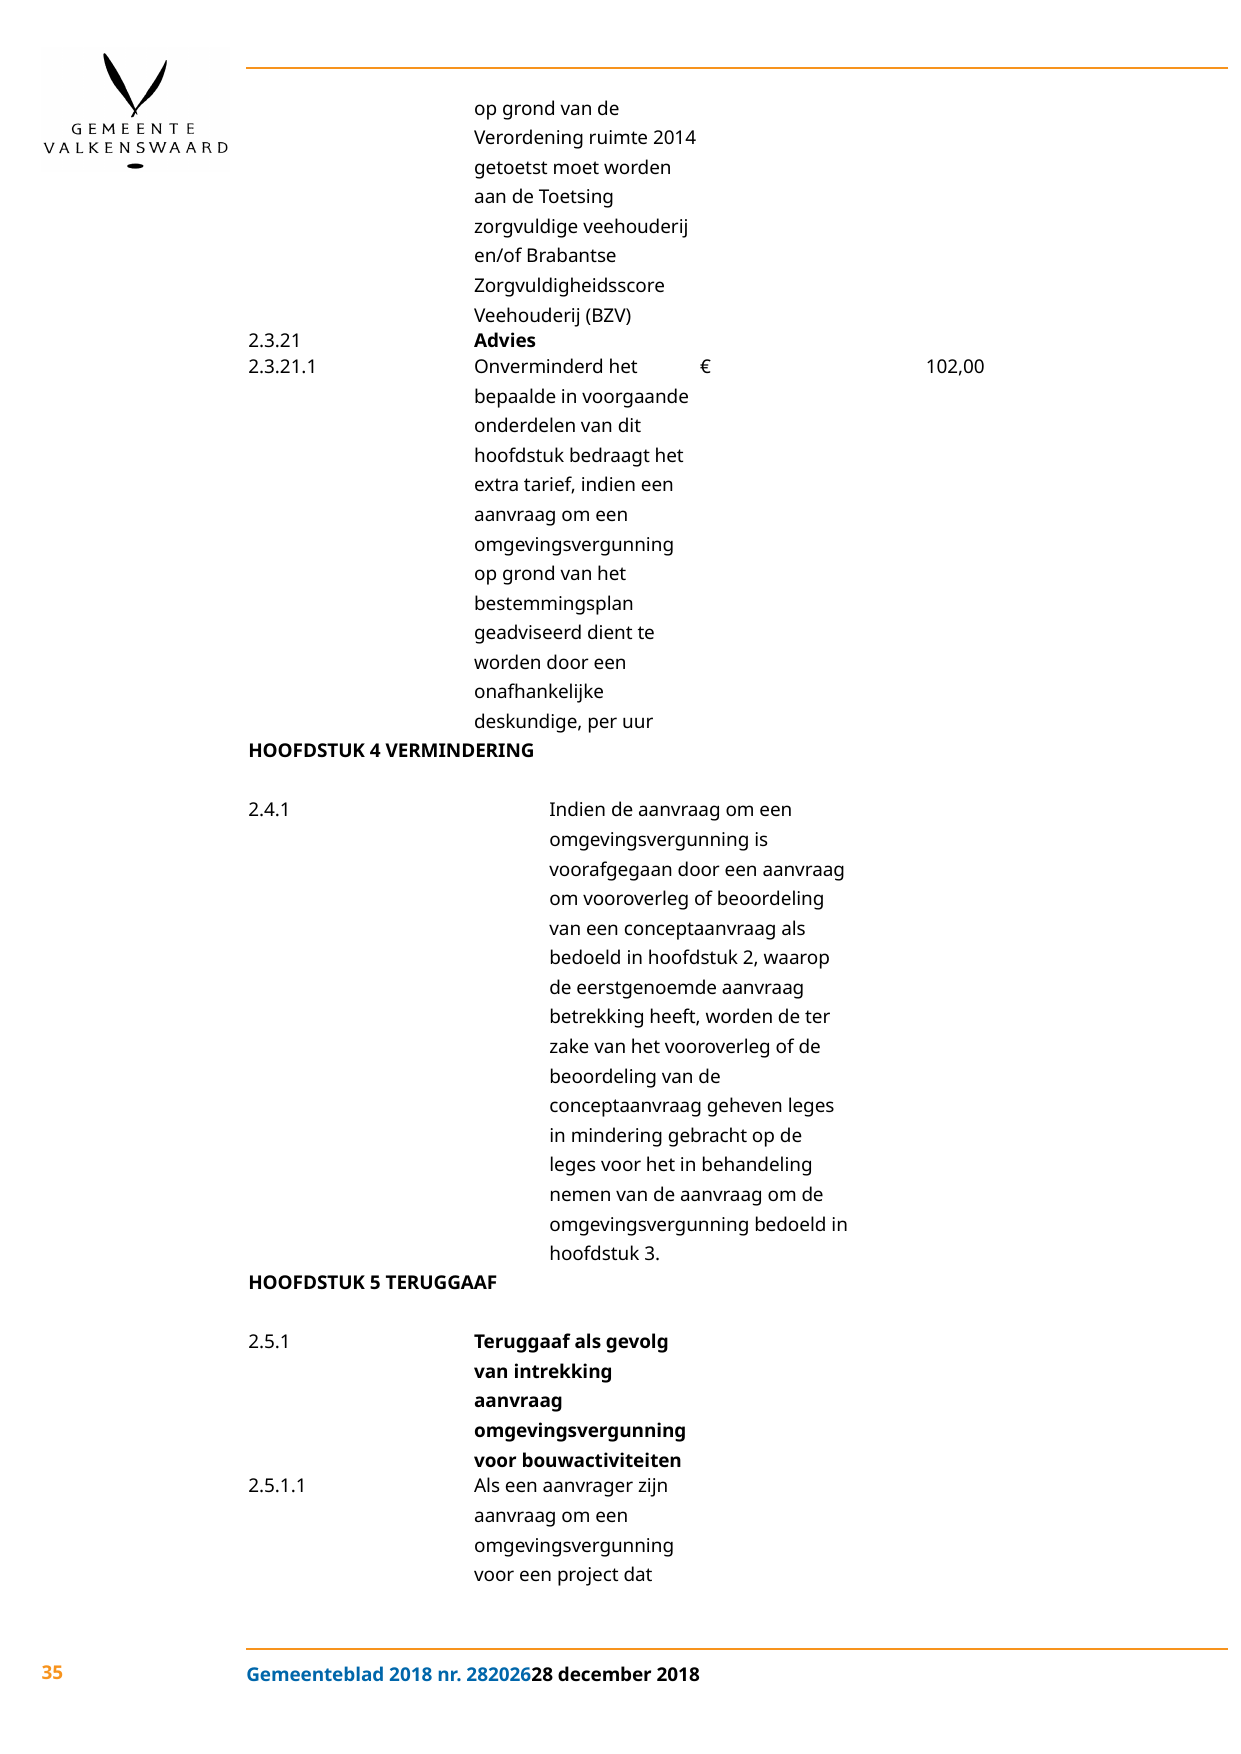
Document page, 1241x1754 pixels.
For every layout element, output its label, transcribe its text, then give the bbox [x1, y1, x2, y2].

table_header Indien de aanvraag om een omgevingsvergunning is voorafgegaan door een aanvraag om vooroverleg of beoordeling van een conceptaanvraag als bedoeld in hoofdstuk 2, waarop de eerstgenoemde aanvraag betrekking heeft, worden de ter zake van het vooroverleg of de beoordeling van de conceptaanvraag geheven leges in mindering gebracht op de leges voor het in behandeling nemen van de aanvraag om de omgevingsvergunning bedoeld in hoofdstuk 3. [549, 797, 850, 1266]
table_header [850, 797, 1152, 1266]
table_header 2.5.1 [248, 1329, 474, 1473]
table_cell Als een aanvrager zijn aanvraag om een omgevingsvergunning voor een project dat [474, 1473, 700, 1587]
table_cell 2.3.21 [248, 328, 474, 353]
text HOOFDSTUK 4 VERMINDERING [248, 737, 1152, 763]
table_cell [926, 95, 1152, 328]
table_cell [926, 1473, 1152, 1587]
table_cell [700, 95, 926, 328]
table_cell [926, 328, 1152, 353]
text HOOFDSTUK 5 TERUGGAAF [248, 1269, 1152, 1295]
table_cell 2.5.1.1 [248, 1473, 474, 1587]
table_cell € [700, 353, 926, 734]
table_cell [700, 328, 926, 353]
table_header Teruggaaf als gevolg van intrekking aanvraag omgevingsvergunning voor bouwactiviteiten [474, 1329, 700, 1473]
table_cell [700, 1473, 926, 1587]
table_cell 102,00 [926, 353, 1152, 734]
table_cell op grond van de Verordening ruimte 2014 getoetst moet worden aan de Toetsing zorgvuldige veehouderij en/of Brabantse Zorgvuldigheidsscore Veehouderij (BZV) [474, 95, 700, 328]
table_header [926, 1329, 1152, 1473]
table_cell Onverminderd het bepaalde in voorgaande onderdelen van dit hoofdstuk bedraagt het extra tarief, indien een aanvraag om een omgevingsvergunning op grond van het bestemmingsplan geadviseerd dient te worden door een onafhankelijke deskundige, per uur [474, 353, 700, 734]
table_cell 2.3.21.1 [248, 353, 474, 734]
table_header [700, 1329, 926, 1473]
table_cell [248, 95, 474, 328]
table_cell Advies [474, 328, 700, 353]
picture [41, 47, 231, 172]
table_header 2.4.1 [248, 797, 549, 1266]
